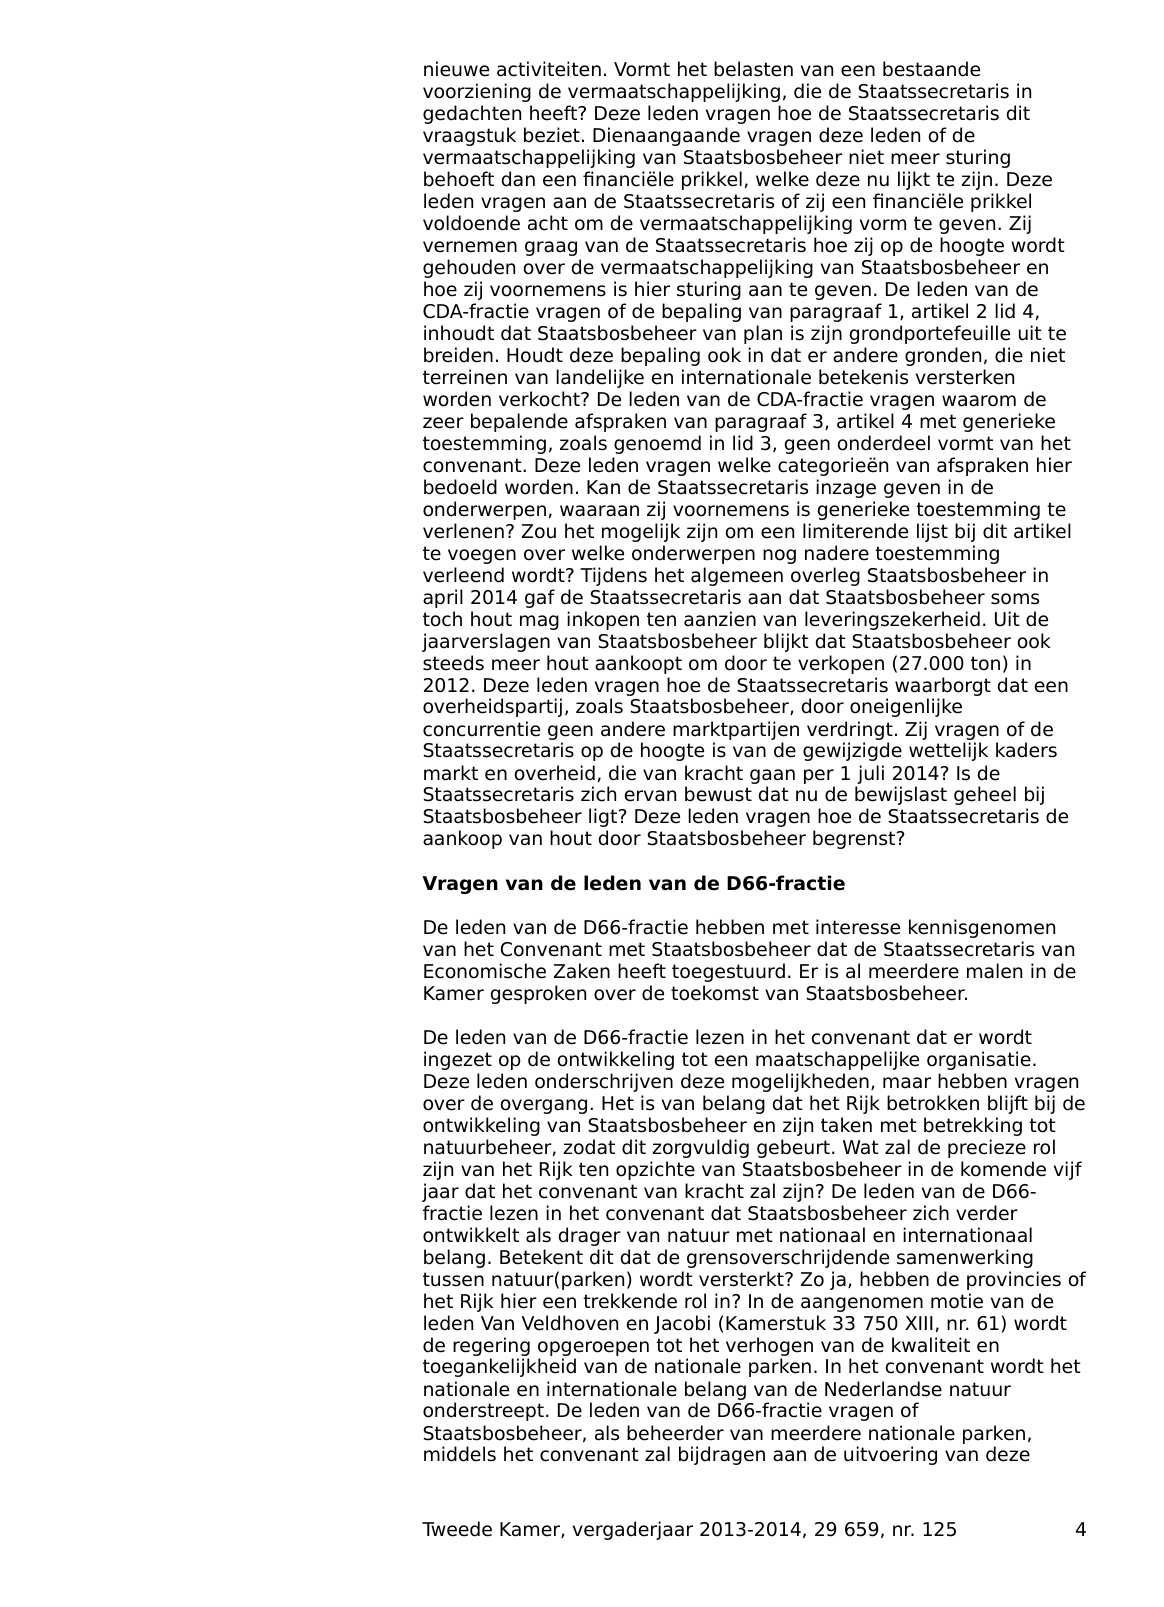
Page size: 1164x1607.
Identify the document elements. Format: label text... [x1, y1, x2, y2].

subtitle Vragen van de leden van de D66-fractie [422, 872, 1087, 894]
text De leden van de D66-fractie lezen in het convenant dat er wordt ingezet op de ontwikkeling tot een maatschappelijke organisatie. Deze leden onderschrijven deze mogelijkheden, maar hebben vragen over de overgang. Het is van belang dat het Rijk betrokken blijft bij de ontwikkeling van Staatsbosbeheer en zijn taken met betrekking tot natuurbeheer, zodat dit zorgvuldig gebeurt. Wat zal de precieze rol zijn van het Rijk ten opzichte van Staatsbosbeheer in de komende vijf jaar dat het convenant van kracht zal zijn? De leden van de D66-fractie lezen in het convenant dat Staatsbosbeheer zich verder ontwikkelt als drager van natuur met nationaal en internationaal belang. Betekent dit dat de grensoverschrijdende samenwerking tussen natuur(parken) wordt versterkt? Zo ja, hebben de provincies of het Rijk hier een trekkende rol in? In de aangenomen motie van de leden Van Veldhoven en Jacobi (Kamerstuk 33 750 XIII, nr. 61) wordt de regering opgeroepen tot het verhogen van de kwaliteit en toegankelijkheid van de nationale parken. In het convenant wordt het nationale en internationale belang van de Nederlandse natuur onderstreept. De leden van de D66-fractie vragen of Staatsbosbeheer, als beheerder van meerdere nationale parken, middels het convenant zal bijdragen aan de uitvoering van deze [422, 1027, 1087, 1466]
text nieuwe activiteiten. Vormt het belasten van een bestaande voorziening de vermaatschappelijking, die de Staatssecretaris in gedachten heeft? Deze leden vragen hoe de Staatssecretaris dit vraagstuk beziet. Dienaangaande vragen deze leden of de vermaatschappelijking van Staatsbosbeheer niet meer sturing behoeft dan een financiële prikkel, welke deze nu lijkt te zijn. Deze leden vragen aan de Staatssecretaris of zij een financiële prikkel voldoende acht om de vermaatschappelijking vorm te geven. Zij vernemen graag van de Staatssecretaris hoe zij op de hoogte wordt gehouden over de vermaatschappelijking van Staatsbosbeheer en hoe zij voornemens is hier sturing aan te geven. De leden van de CDA-fractie vragen of de bepaling van paragraaf 1, artikel 2 lid 4, inhoudt dat Staatsbosbeheer van plan is zijn grondportefeuille uit te breiden. Houdt deze bepaling ook in dat er andere gronden, die niet terreinen van landelijke en internationale betekenis versterken worden verkocht? De leden van de CDA-fractie vragen waarom de zeer bepalende afspraken van paragraaf 3, artikel 4 met generieke toestemming, zoals genoemd in lid 3, geen onderdeel vormt van het convenant. Deze leden vragen welke categorieën van afspraken hier bedoeld worden. Kan de Staatssecretaris inzage geven in de onderwerpen, waaraan zij voornemens is generieke toestemming te verlenen? Zou het mogelijk zijn om een limiterende lijst bij dit artikel te voegen over welke onderwerpen nog nadere toestemming verleend wordt? Tijdens het algemeen overleg Staatsbosbeheer in april 2014 gaf de Staatssecretaris aan dat Staatsbosbeheer soms toch hout mag inkopen ten aanzien van leveringszekerheid. Uit de jaarverslagen van Staatsbosbeheer blijkt dat Staatsbosbeheer ook steeds meer hout aankoopt om door te verkopen (27.000 ton) in 2012. Deze leden vragen hoe de Staatssecretaris waarborgt dat een overheidspartij, zoals Staatsbosbeheer, door oneigenlijke concurrentie geen andere marktpartijen verdringt. Zij vragen of de Staatssecretaris op de hoogte is van de gewijzigde wettelijk kaders markt en overheid, die van kracht gaan per 1 juli 2014? Is de Staatssecretaris zich ervan bewust dat nu de bewijslast geheel bij Staatsbosbeheer ligt? Deze leden vragen hoe de Staatssecretaris de aankoop van hout door Staatsbosbeheer begrenst? [422, 59, 1087, 850]
text De leden van de D66-fractie hebben met interesse kennisgenomen van het Convenant met Staatsbosbeheer dat de Staatssecretaris van Economische Zaken heeft toegestuurd. Er is al meerdere malen in de Kamer gesproken over de toekomst van Staatsbosbeheer. [422, 917, 1087, 1004]
